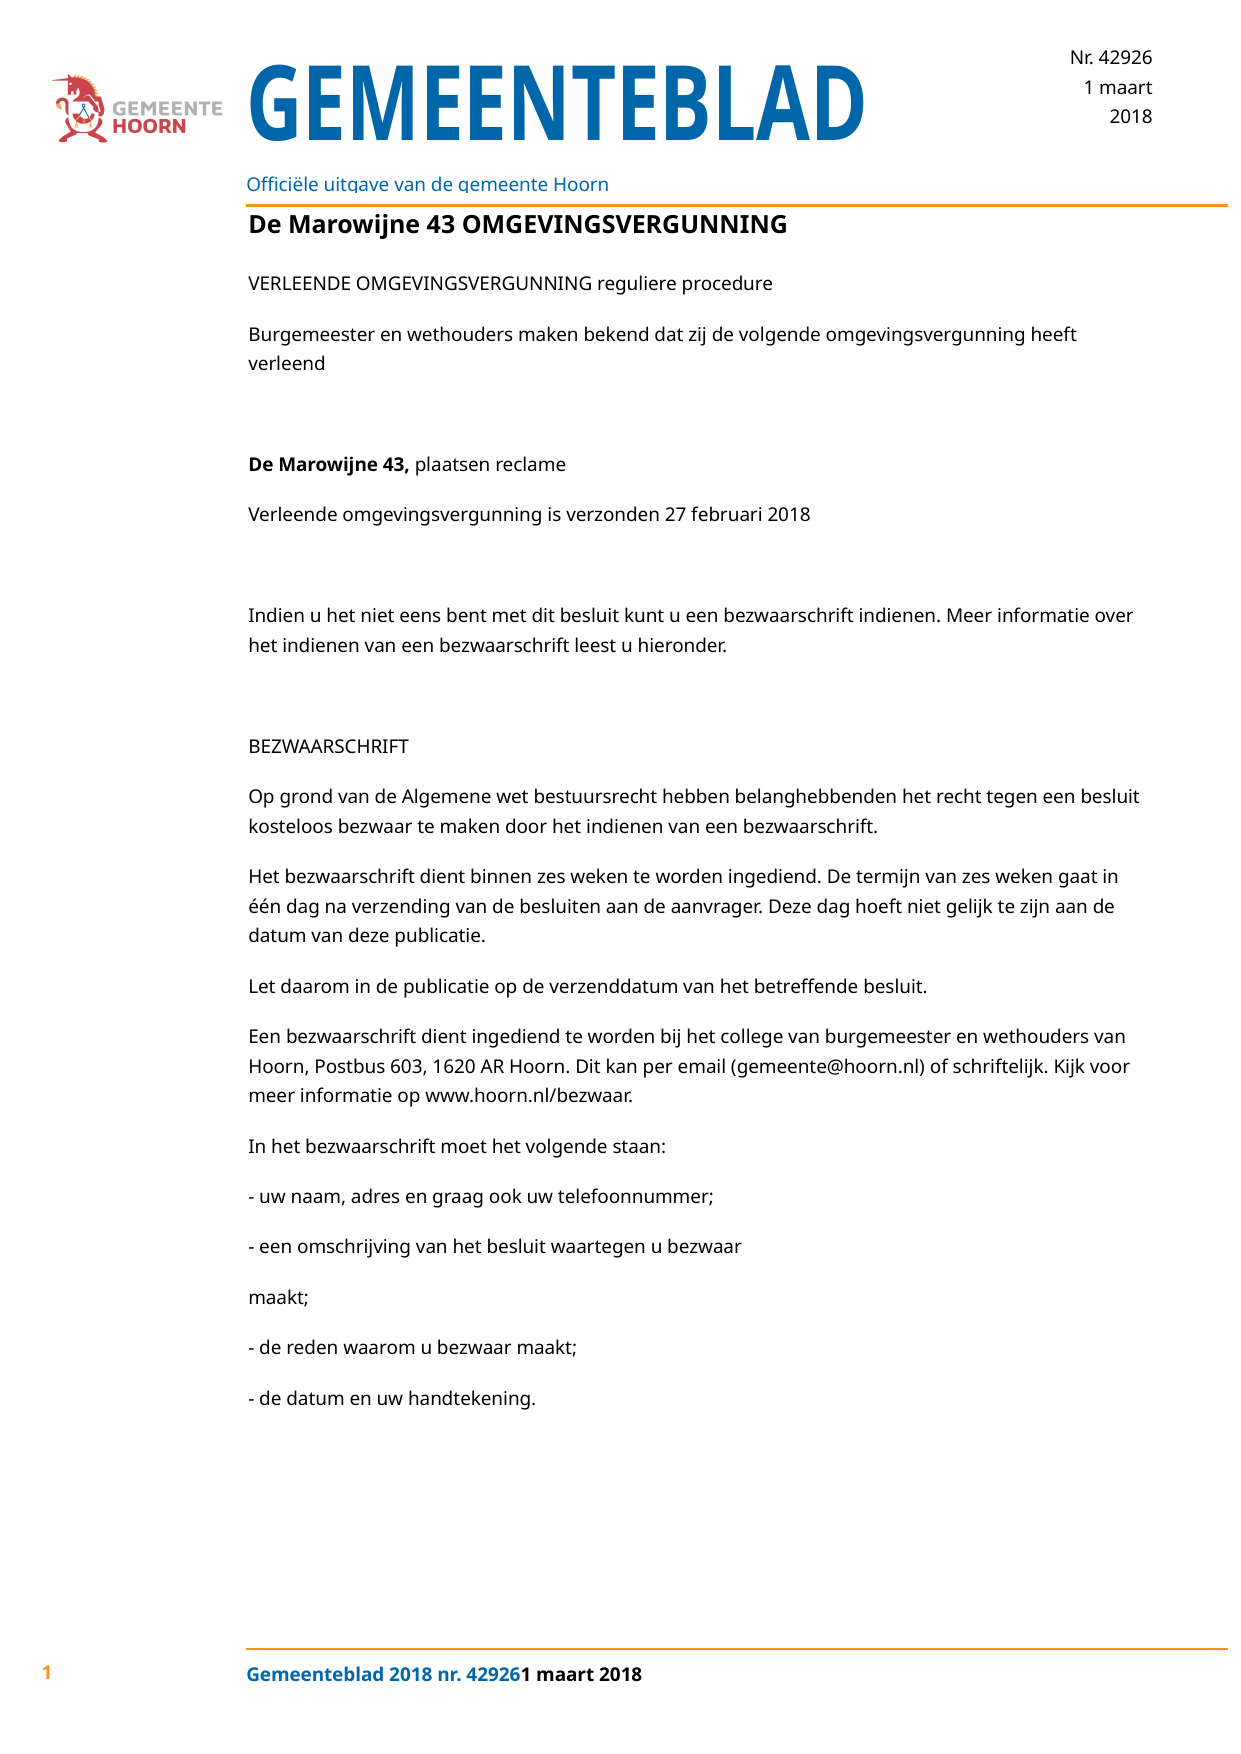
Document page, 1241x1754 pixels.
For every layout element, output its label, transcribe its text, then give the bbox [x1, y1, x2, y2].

text - de datum en uw handtekening. [248, 1385, 1152, 1411]
text - uw naam, adres en graag ook uw telefoonnummer; [248, 1183, 1152, 1209]
text In het bezwaarschrift moet het volgende staan: [248, 1133, 1152, 1158]
picture [41, 47, 231, 172]
text Verleende omgevingsvergunning is verzonden 27 februari 2018 [248, 502, 1152, 527]
text maakt; [248, 1284, 1152, 1310]
text Burgemeester en wethouders maken bekend dat zij de volgende omgevingsvergunning heeft verleend [248, 321, 1152, 376]
text - een omschrijving van het besluit waartegen u bezwaar [248, 1234, 1152, 1259]
text De Marowijne 43, plaatsen reclame [248, 451, 1152, 477]
text De Marowijne 43 OMGEVINGSVERGUNNING [248, 207, 1152, 241]
text Op grond van de Algemene wet bestuursrecht hebben belanghebbenden het recht tegen een besluit kosteloos bezwaar te maken door het indienen van een bezwaarschrift. [248, 783, 1152, 838]
text Let daarom in de publicatie op de verzenddatum van het betreffende besluit. [248, 973, 1152, 998]
text - de reden waarom u bezwaar maakt; [248, 1334, 1152, 1360]
text Het bezwaarschrift dient binnen zes weken te worden ingediend. De termijn van zes weken gaat in één dag na verzending van de besluiten aan de aanvrager. Deze dag hoeft niet gelijk te zijn aan de datum van deze publicatie. [248, 863, 1152, 948]
text BEZWAARSCHRIFT [248, 733, 1152, 758]
text Een bezwaarschrift dient ingediend te worden bij het college van burgemeester en wethouders van Hoorn, Postbus 603, 1620 AR Hoorn. Dit kan per email (gemeente@hoorn.nl) of schriftelijk. Kijk voor meer informatie op www.hoorn.nl/bezwaar. [248, 1023, 1152, 1108]
text VERLEENDE OMGEVINGSVERGUNNING reguliere procedure [248, 270, 1152, 296]
text Indien u het niet eens bent met dit besluit kunt u een bezwaarschrift indienen. Meer informatie over het indienen van een bezwaarschrift leest u hieronder. [248, 602, 1152, 658]
